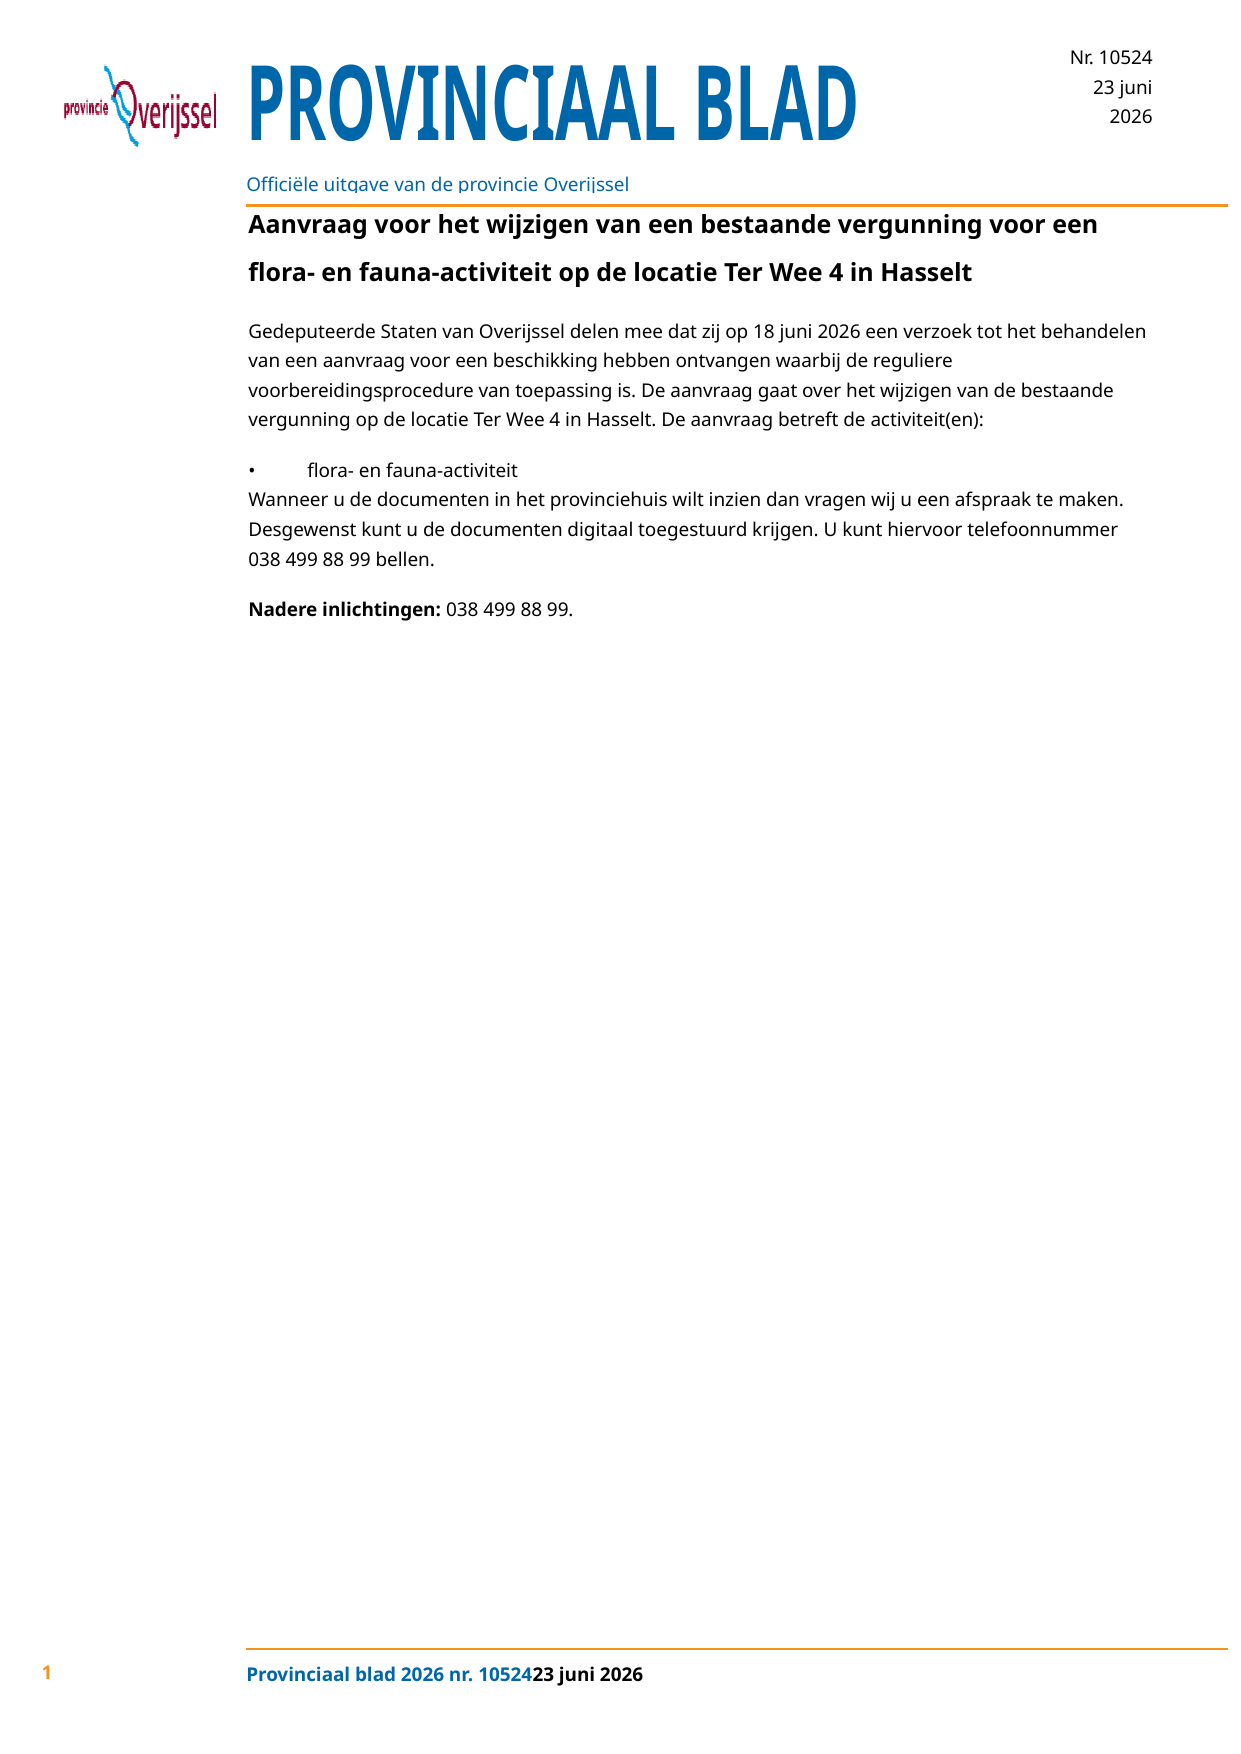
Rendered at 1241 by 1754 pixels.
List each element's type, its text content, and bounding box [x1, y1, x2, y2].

picture [41, 47, 231, 172]
text Nadere inlichtingen: 038 499 88 99. [248, 596, 1152, 622]
list flora- en fauna-activiteit [248, 457, 1152, 483]
text Aanvraag voor het wijzigen van een bestaande vergunning voor een flora- en fauna-activiteit op de locatie Ter Wee 4 in Hasselt [248, 207, 1152, 288]
text Wanneer u de documenten in het provinciehuis wilt inzien dan vragen wij u een afspraak te maken. Desgewenst kunt u de documenten digitaal toegestuurd krijgen. U kunt hiervoor telefoonnummer 038 499 88 99 bellen. [248, 487, 1152, 572]
text Gedeputeerde Staten van Overijssel delen mee dat zij op 18 juni 2026 een verzoek tot het behandelen van een aanvraag voor een beschikking hebben ontvangen waarbij de reguliere voorbereidingsprocedure van toepassing is. De aanvraag gaat over het wijzigen van de bestaande vergunning op de locatie Ter Wee 4 in Hasselt. De aanvraag betreft de activiteit(en): [248, 318, 1152, 432]
